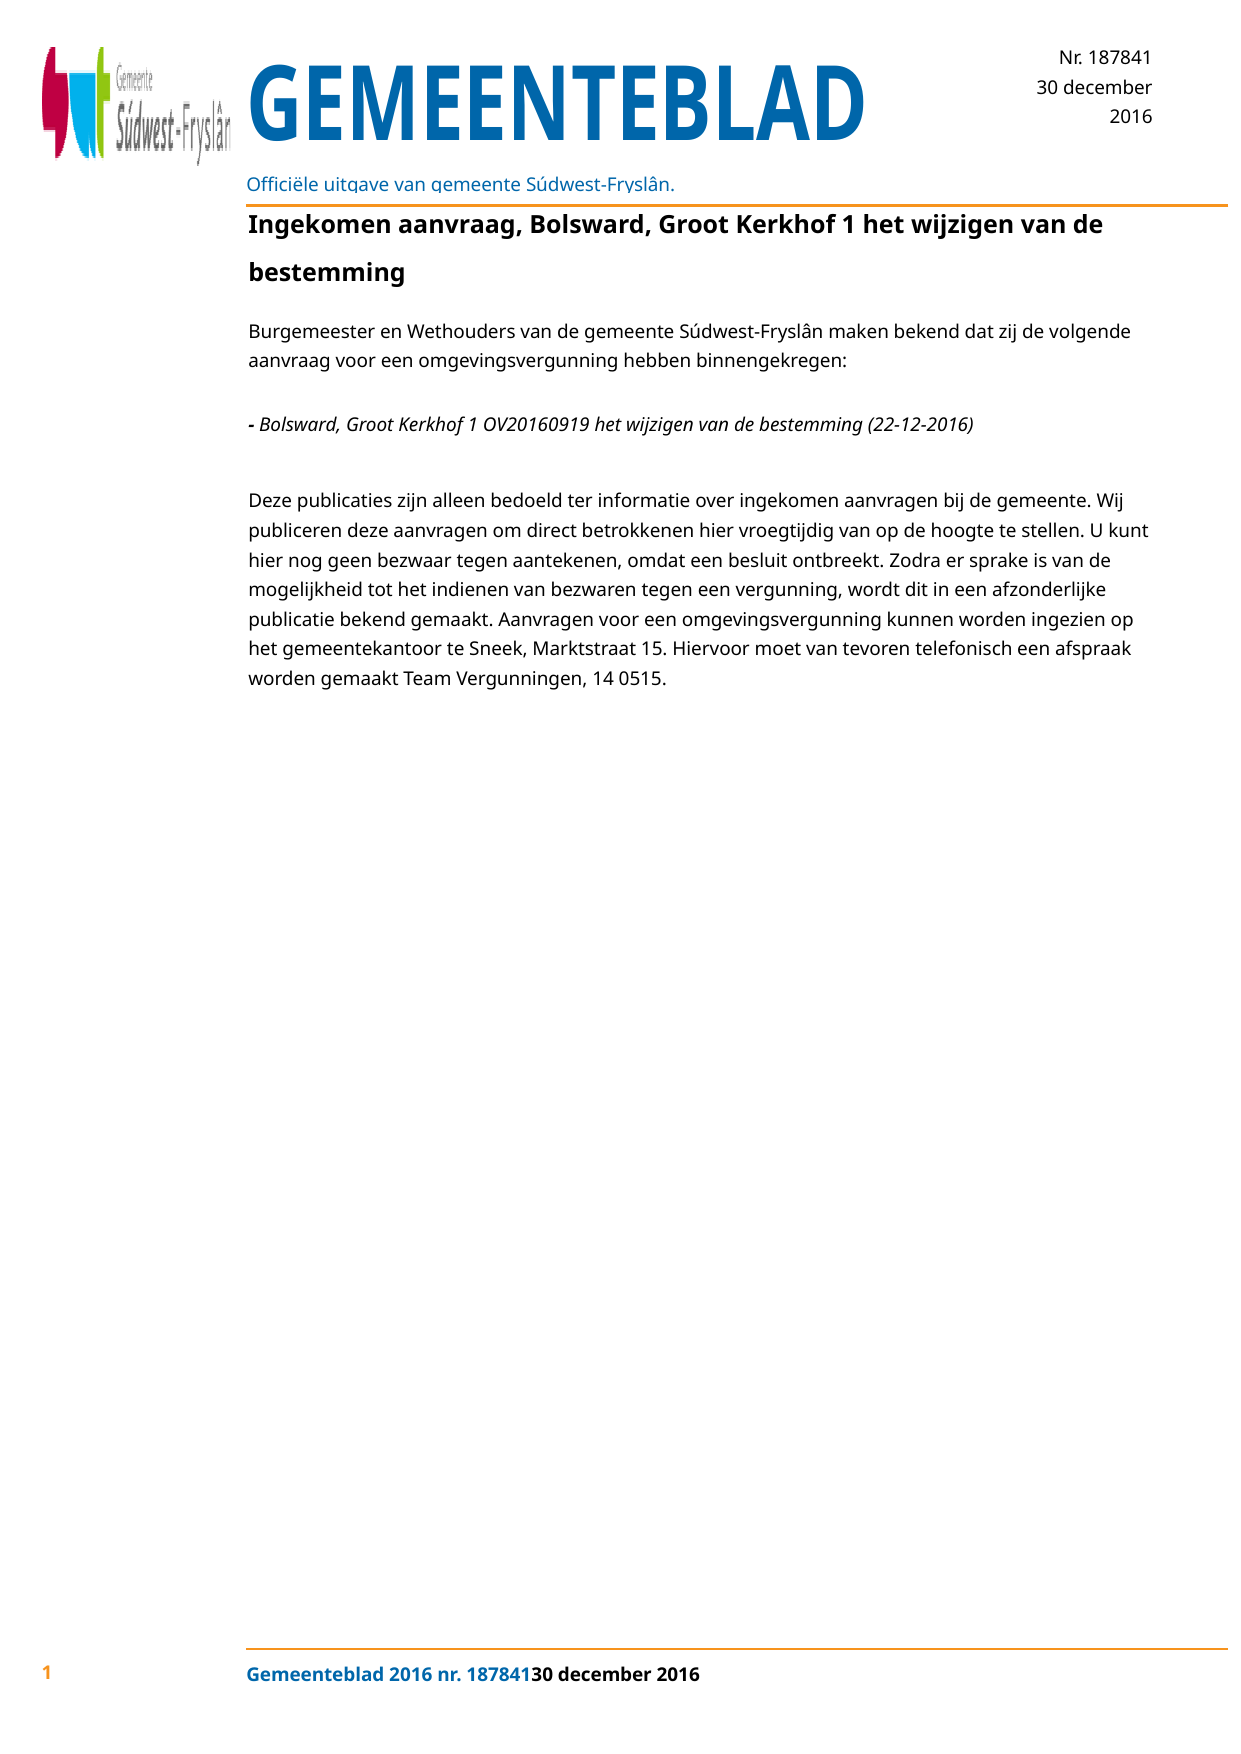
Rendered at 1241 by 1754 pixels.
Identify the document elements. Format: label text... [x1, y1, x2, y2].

text - Bolsward, Groot Kerkhof 1 OV20160919 het wijzigen van de bestemming (22-12-2016) [248, 411, 1152, 437]
text Deze publicaties zijn alleen bedoeld ter informatie over ingekomen aanvragen bij de gemeente. Wij publiceren deze aanvragen om direct betrokkenen hier vroegtijdig van op de hoogte te stellen. U kunt hier nog geen bezwaar tegen aantekenen, omdat een besluit ontbreekt. Zodra er sprake is van de mogelijkheid tot het indienen van bezwaren tegen een vergunning, wordt dit in een afzonderlijke publicatie bekend gemaakt. Aanvragen voor een omgevingsvergunning kunnen worden ingezien op het gemeentekantoor te Sneek, Marktstraat 15. Hiervoor moet van tevoren telefonisch een afspraak worden gemaakt Team Vergunningen, 14 0515. [248, 488, 1152, 691]
picture [41, 47, 231, 172]
text Ingekomen aanvraag, Bolsward, Groot Kerkhof 1 het wijzigen van de bestemming [248, 207, 1152, 288]
text Burgemeester en Wethouders van de gemeente Súdwest-Fryslân maken bekend dat zij de volgende aanvraag voor een omgevingsvergunning hebben binnengekregen: [248, 318, 1152, 373]
